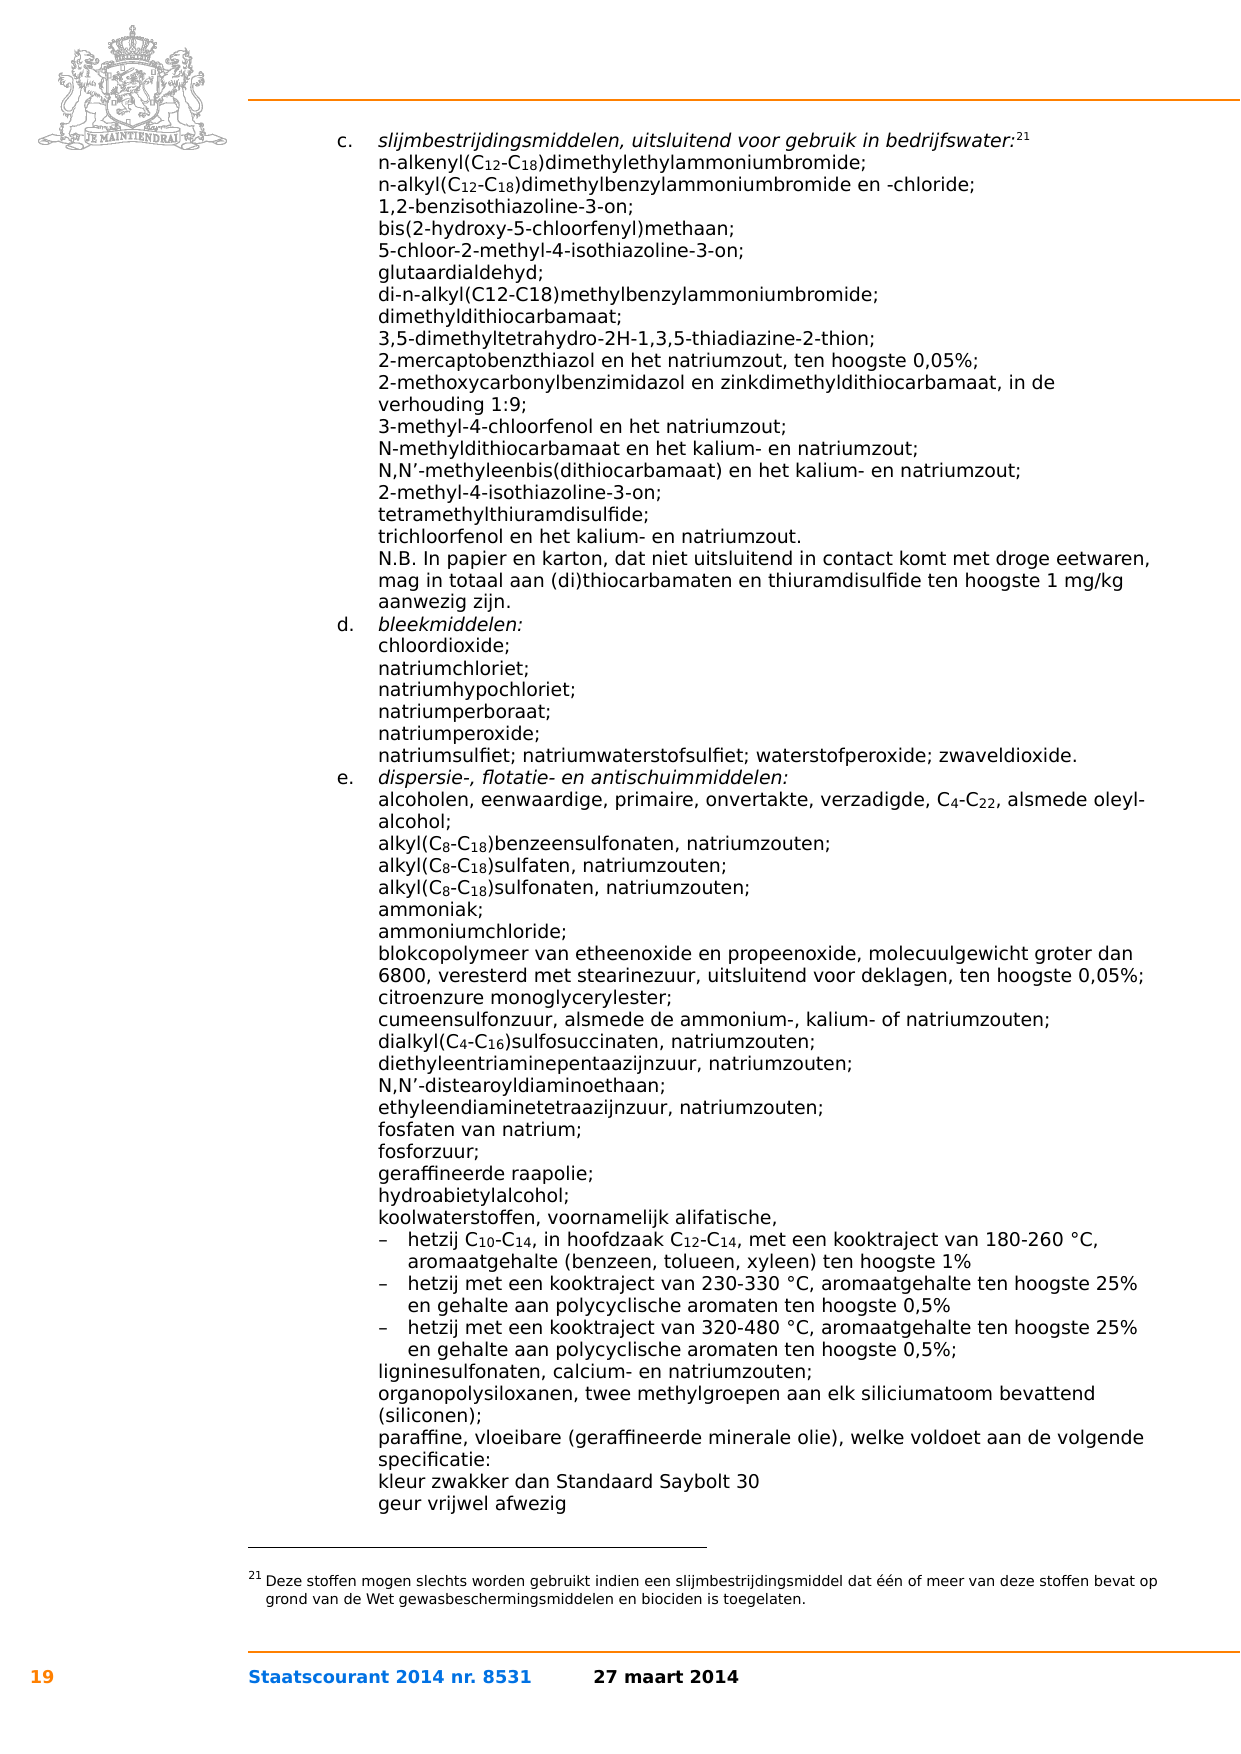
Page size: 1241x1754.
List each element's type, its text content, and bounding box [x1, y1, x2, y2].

text natriumperoxide; [378, 723, 1163, 745]
text ammoniumchloride; [378, 921, 1163, 943]
text paraffine, vloeibare (geraffineerde minerale olie), welke voldoet aan de volgende specificatie: [378, 1427, 1163, 1471]
picture [38, 25, 227, 150]
text trichloorfenol en het kalium- en natriumzout. [378, 526, 1163, 547]
text 2-mercaptobenzthiazol en het natriumzout, ten hoogste 0,05%; [378, 350, 1163, 372]
text dimethyldithiocarbamaat; [378, 306, 1163, 328]
text blokcopolymeer van etheenoxide en propeenoxide, molecuulgewicht groter dan 6800, veresterd met stearinezuur, uitsluitend voor deklagen, ten hoogste 0,05%; [378, 943, 1163, 987]
text glutaardialdehyd; [378, 262, 1163, 284]
text natriumchloriet; [378, 657, 1163, 679]
text n-alkenyl(C12-C18)dimethylethylammoniumbromide; [378, 152, 1163, 174]
text c. slijmbestrijdingsmiddelen, uitsluitend voor gebruik in bedrijfswater: [337, 130, 1163, 152]
text 1,2-benzisothiazoline-3-on; [378, 196, 1163, 218]
text kleur zwakker dan Standaard Saybolt 30 [378, 1471, 1163, 1493]
text ammoniak; [378, 899, 1163, 921]
text ligninesulfonaten, calcium- en natriumzouten; [378, 1361, 1163, 1383]
text organopolysiloxanen, twee methylgroepen aan elk siliciumatoom bevattend (siliconen); [378, 1383, 1163, 1427]
text 2-methyl-4-isothiazoline-3-on; [378, 482, 1163, 503]
text natriumhypochloriet; [378, 679, 1163, 701]
text 5-chloor-2-methyl-4-isothiazoline-3-on; [378, 240, 1163, 262]
text cumeensulfonzuur, alsmede de ammonium-, kalium- of natriumzouten; [378, 1009, 1163, 1031]
text di-n-alkyl(C12-C18)methylbenzylammoniumbromide; [378, 284, 1163, 306]
text alkyl(C8-C18)sulfonaten, natriumzouten; [378, 877, 1163, 899]
text diethyleentriaminepentaazijnzuur, natriumzouten; [378, 1053, 1163, 1075]
text fosfaten van natrium; [378, 1119, 1163, 1141]
text – hetzij met een kooktraject van 320-480 °C, aromaatgehalte ten hoogste 25% en gehalte aan polycyclische aromaten ten hoogste 0,5%; [378, 1317, 1163, 1361]
text d. bleekmiddelen: [337, 613, 1163, 635]
text hydroabietylalcohol; [378, 1185, 1163, 1207]
text N.B. In papier en karton, dat niet uitsluitend in contact komt met droge eetwaren, mag in totaal aan (di)thiocarbamaten en thiuramdisulfide ten hoogste 1 mg/kg aanwezig zijn. [378, 547, 1163, 613]
text bis(2-hydroxy-5-chloorfenyl)methaan; [378, 218, 1163, 240]
text alkyl(C8-C18)benzeensulfonaten, natriumzouten; [378, 833, 1163, 855]
text – hetzij C10-C14, in hoofdzaak C12-C14, met een kooktraject van 180-260 °C, aromaatgehalte (benzeen, tolueen, xyleen) ten hoogste 1% [378, 1229, 1163, 1273]
text dialkyl(C4-C16)sulfosuccinaten, natriumzouten; [378, 1031, 1163, 1053]
text geur vrijwel afwezig [378, 1493, 1163, 1514]
text alcoholen, eenwaardige, primaire, onvertakte, verzadigde, C4-C22, alsmede oleyl-alcohol; [378, 789, 1163, 833]
text ethyleendiaminetetraazijnzuur, natriumzouten; [378, 1097, 1163, 1119]
text 3,5-dimethyltetrahydro-2H-1,3,5-thiadiazine-2-thion; [378, 328, 1163, 350]
text n-alkyl(C12-C18)dimethylbenzylammoniumbromide en -chloride; [378, 174, 1163, 196]
text geraffineerde raapolie; [378, 1163, 1163, 1185]
text natriumperboraat; [378, 701, 1163, 723]
text alkyl(C8-C18)sulfaten, natriumzouten; [378, 855, 1163, 877]
text Deze stoffen mogen slechts worden gebruikt indien een slijmbestrijdingsmiddel dat één of meer van deze stoffen bevat op grond van de Wet gewasbeschermingsmiddelen en biociden is toegelaten. [248, 1569, 1163, 1608]
text 2-methoxycarbonylbenzimidazol en zinkdimethyldithiocarbamaat, in de verhouding 1:9; [378, 372, 1163, 416]
text tetramethylthiuramdisulfide; [378, 503, 1163, 526]
text citroenzure monoglycerylester; [378, 987, 1163, 1009]
text chloordioxide; [378, 635, 1163, 657]
text N,N’-distearoyldiaminoethaan; [378, 1075, 1163, 1097]
text koolwaterstoffen, voornamelijk alifatische, [378, 1207, 1163, 1229]
text – hetzij met een kooktraject van 230-330 °C, aromaatgehalte ten hoogste 25% en gehalte aan polycyclische aromaten ten hoogste 0,5% [378, 1273, 1163, 1317]
text natriumsulfiet; natriumwaterstofsulfiet; waterstofperoxide; zwaveldioxide. [378, 745, 1163, 767]
text fosforzuur; [378, 1141, 1163, 1163]
text 3-methyl-4-chloorfenol en het natriumzout; [378, 416, 1163, 438]
text N,N’-methyleenbis(dithiocarbamaat) en het kalium- en natriumzout; [378, 459, 1163, 482]
text N-methyldithiocarbamaat en het kalium- en natriumzout; [378, 438, 1163, 459]
text e. dispersie-, flotatie- en antischuimmiddelen: [337, 767, 1163, 789]
